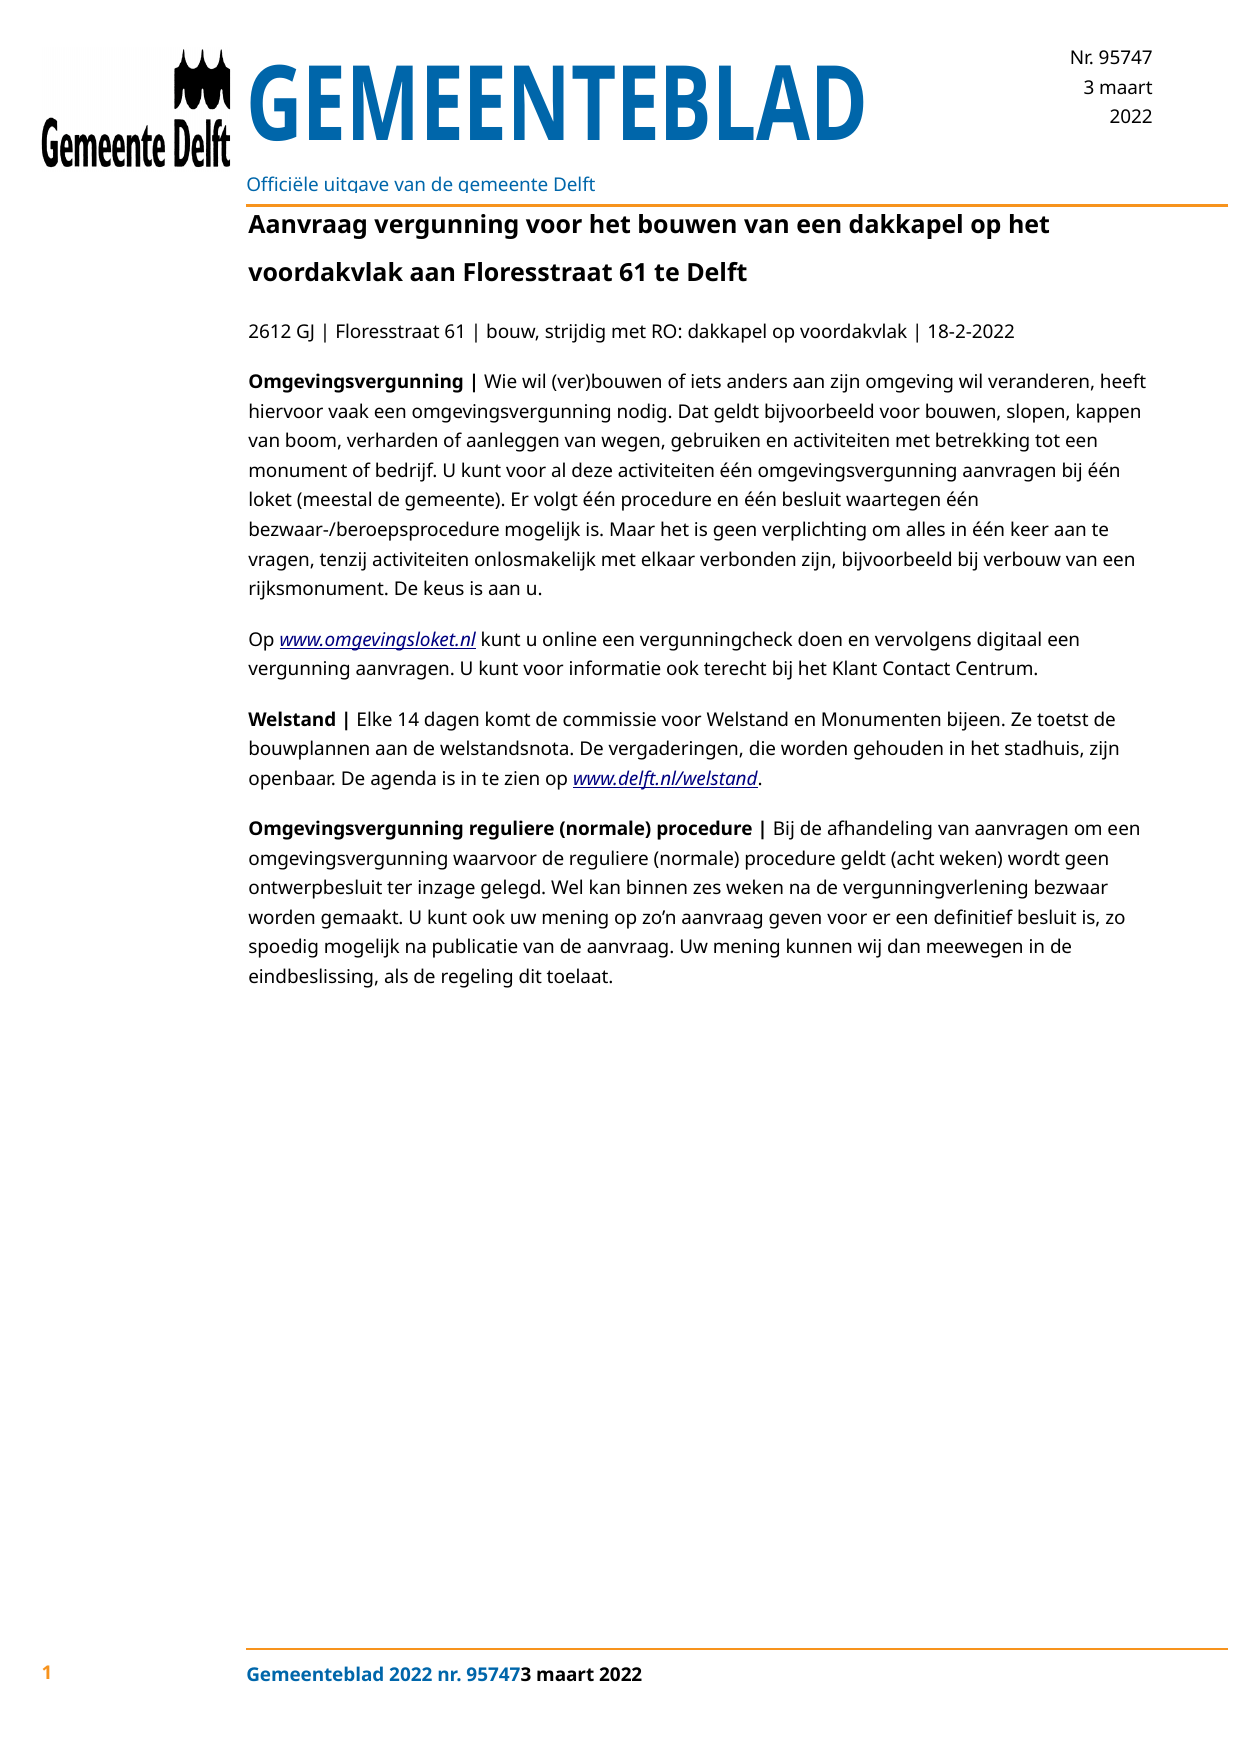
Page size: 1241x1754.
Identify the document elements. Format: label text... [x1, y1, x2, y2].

text Omgevingsvergunning reguliere (normale) procedure | Bij de afhandeling van aanvragen om een omgevingsvergunning waarvoor de reguliere (normale) procedure geldt (acht weken) wordt geen ontwerpbesluit ter inzage gelegd. Wel kan binnen zes weken na de vergunningverlening bezwaar worden gemaakt. U kunt ook uw mening op zo’n aanvraag geven voor er een definitief besluit is, zo spoedig mogelijk na publicatie van de aanvraag. Uw mening kunnen wij dan meewegen in de eindbeslissing, als de regeling dit toelaat. [248, 815, 1152, 989]
text Welstand | Elke 14 dagen komt de commissie voor Welstand en Monumenten bijeen. Ze toetst de bouwplannen aan de welstandsnota. De vergaderingen, die worden gehouden in het stadhuis, zijn openbaar. De agenda is in te zien op www.delft.nl/welstand. [248, 706, 1152, 791]
text Op www.omgevingsloket.nl kunt u online een vergunningcheck doen en vervolgens digitaal een vergunning aanvragen. U kunt voor informatie ook terecht bij het Klant Contact Centrum. [248, 626, 1152, 681]
text Omgevingsvergunning | Wie wil (ver)bouwen of iets anders aan zijn omgeving wil veranderen, heeft hiervoor vaak een omgevingsvergunning nodig. Dat geldt bijvoorbeeld voor bouwen, slopen, kappen van boom, verharden of aanleggen van wegen, gebruiken en activiteiten met betrekking tot een monument of bedrijf. U kunt voor al deze activiteiten één omgevingsvergunning aanvragen bij één loket (meestal de gemeente). Er volgt één procedure en één besluit waartegen één bezwaar-/beroepsprocedure mogelijk is. Maar het is geen verplichting om alles in één keer aan te vragen, tenzij activiteiten onlosmakelijk met elkaar verbonden zijn, bijvoorbeeld bij verbouw van een rijksmonument. De keus is aan u. [248, 368, 1152, 601]
picture [41, 47, 231, 172]
text 2612 GJ | Floresstraat 61 | bouw, strijdig met RO: dakkapel op voordakvlak | 18-2-2022 [248, 318, 1152, 344]
text Aanvraag vergunning voor het bouwen van een dakkapel op het voordakvlak aan Floresstraat 61 te Delft [248, 207, 1152, 288]
